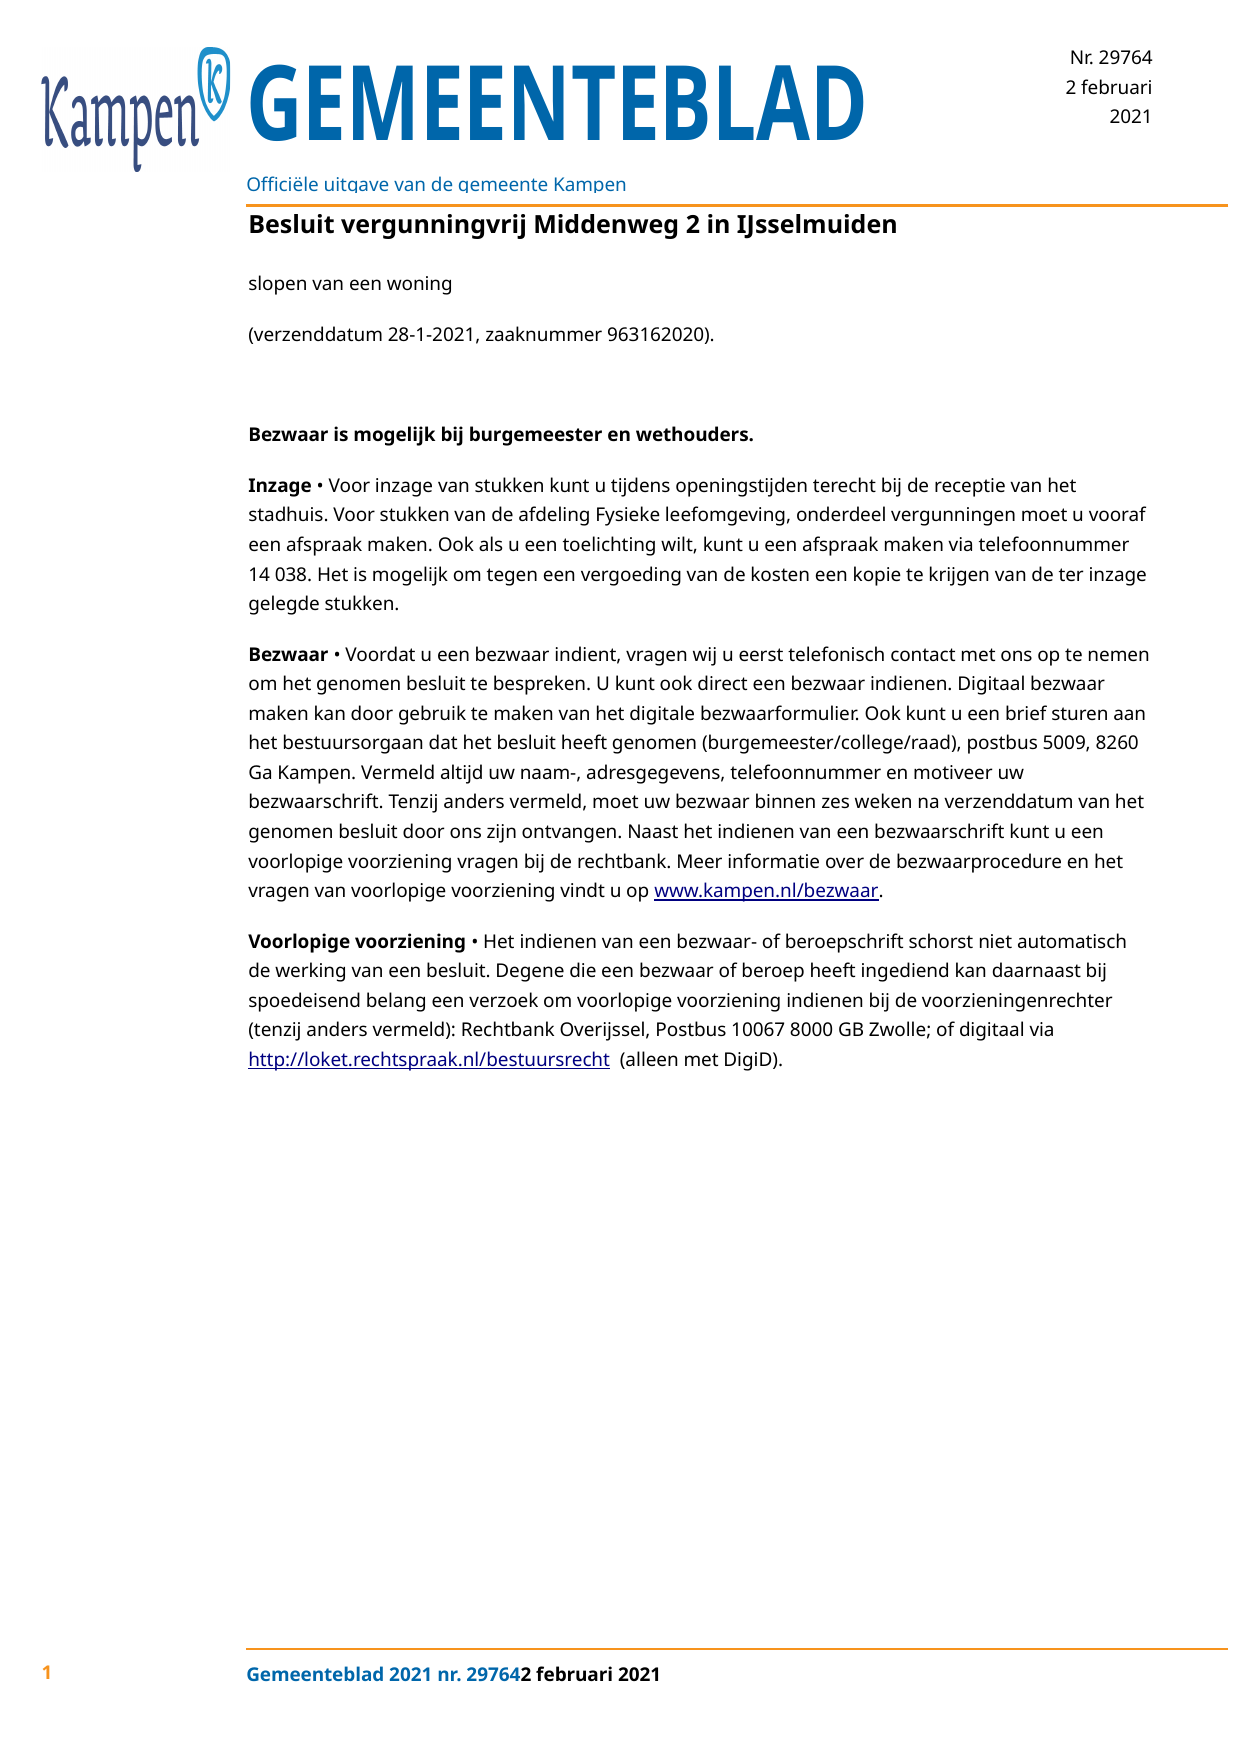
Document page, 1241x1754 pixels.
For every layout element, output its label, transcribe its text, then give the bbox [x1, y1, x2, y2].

text Bezwaar • Voordat u een bezwaar indient, vragen wij u eerst telefonisch contact met ons op te nemen om het genomen besluit te bespreken. U kunt ook direct een bezwaar indienen. Digitaal bezwaar maken kan door gebruik te maken van het digitale bezwaarformulier. Ook kunt u een brief sturen aan het bestuursorgaan dat het besluit heeft genomen (burgemeester/college/raad), postbus 5009, 8260 Ga Kampen. Vermeld altijd uw naam-, adresgegevens, telefoonnummer en motiveer uw bezwaarschrift. Tenzij anders vermeld, moet uw bezwaar binnen zes weken na verzenddatum van het genomen besluit door ons zijn ontvangen. Naast het indienen van een bezwaarschrift kunt u een voorlopige voorziening vragen bij de rechtbank. Meer informatie over de bezwaarprocedure en het vragen van voorlopige voorziening vindt u op www.kampen.nl/bezwaar. [248, 641, 1152, 903]
text Besluit vergunningvrij Middenweg 2 in IJsselmuiden [248, 207, 1152, 241]
text (verzenddatum 28-1-2021, zaaknummer 963162020). [248, 321, 1152, 346]
picture [41, 47, 231, 172]
text Voorlopige voorziening • Het indienen van een bezwaar- of beroepschrift schorst niet automatisch de werking van een besluit. Degene die een bezwaar of beroep heeft ingediend kan daarnaast bij spoedeisend belang een verzoek om voorlopige voorziening indienen bij de voorzieningenrechter (tenzij anders vermeld): Rechtbank Overijssel, Postbus 10067 8000 GB Zwolle; of digitaal via http://loket.rechtspraak.nl/bestuursrecht (alleen met DigiD). [248, 928, 1152, 1072]
text Inzage • Voor inzage van stukken kunt u tijdens openingstijden terecht bij de receptie van het stadhuis. Voor stukken van de afdeling Fysieke leefomgeving, onderdeel vergunningen moet u vooraf een afspraak maken. Ook als u een toelichting wilt, kunt u een afspraak maken via telefoonnummer 14 038. Het is mogelijk om tegen een vergoeding van de kosten een kopie te krijgen van de ter inzage gelegde stukken. [248, 472, 1152, 616]
text slopen van een woning [248, 270, 1152, 296]
text Bezwaar is mogelijk bij burgemeester en wethouders. [248, 422, 1152, 447]
